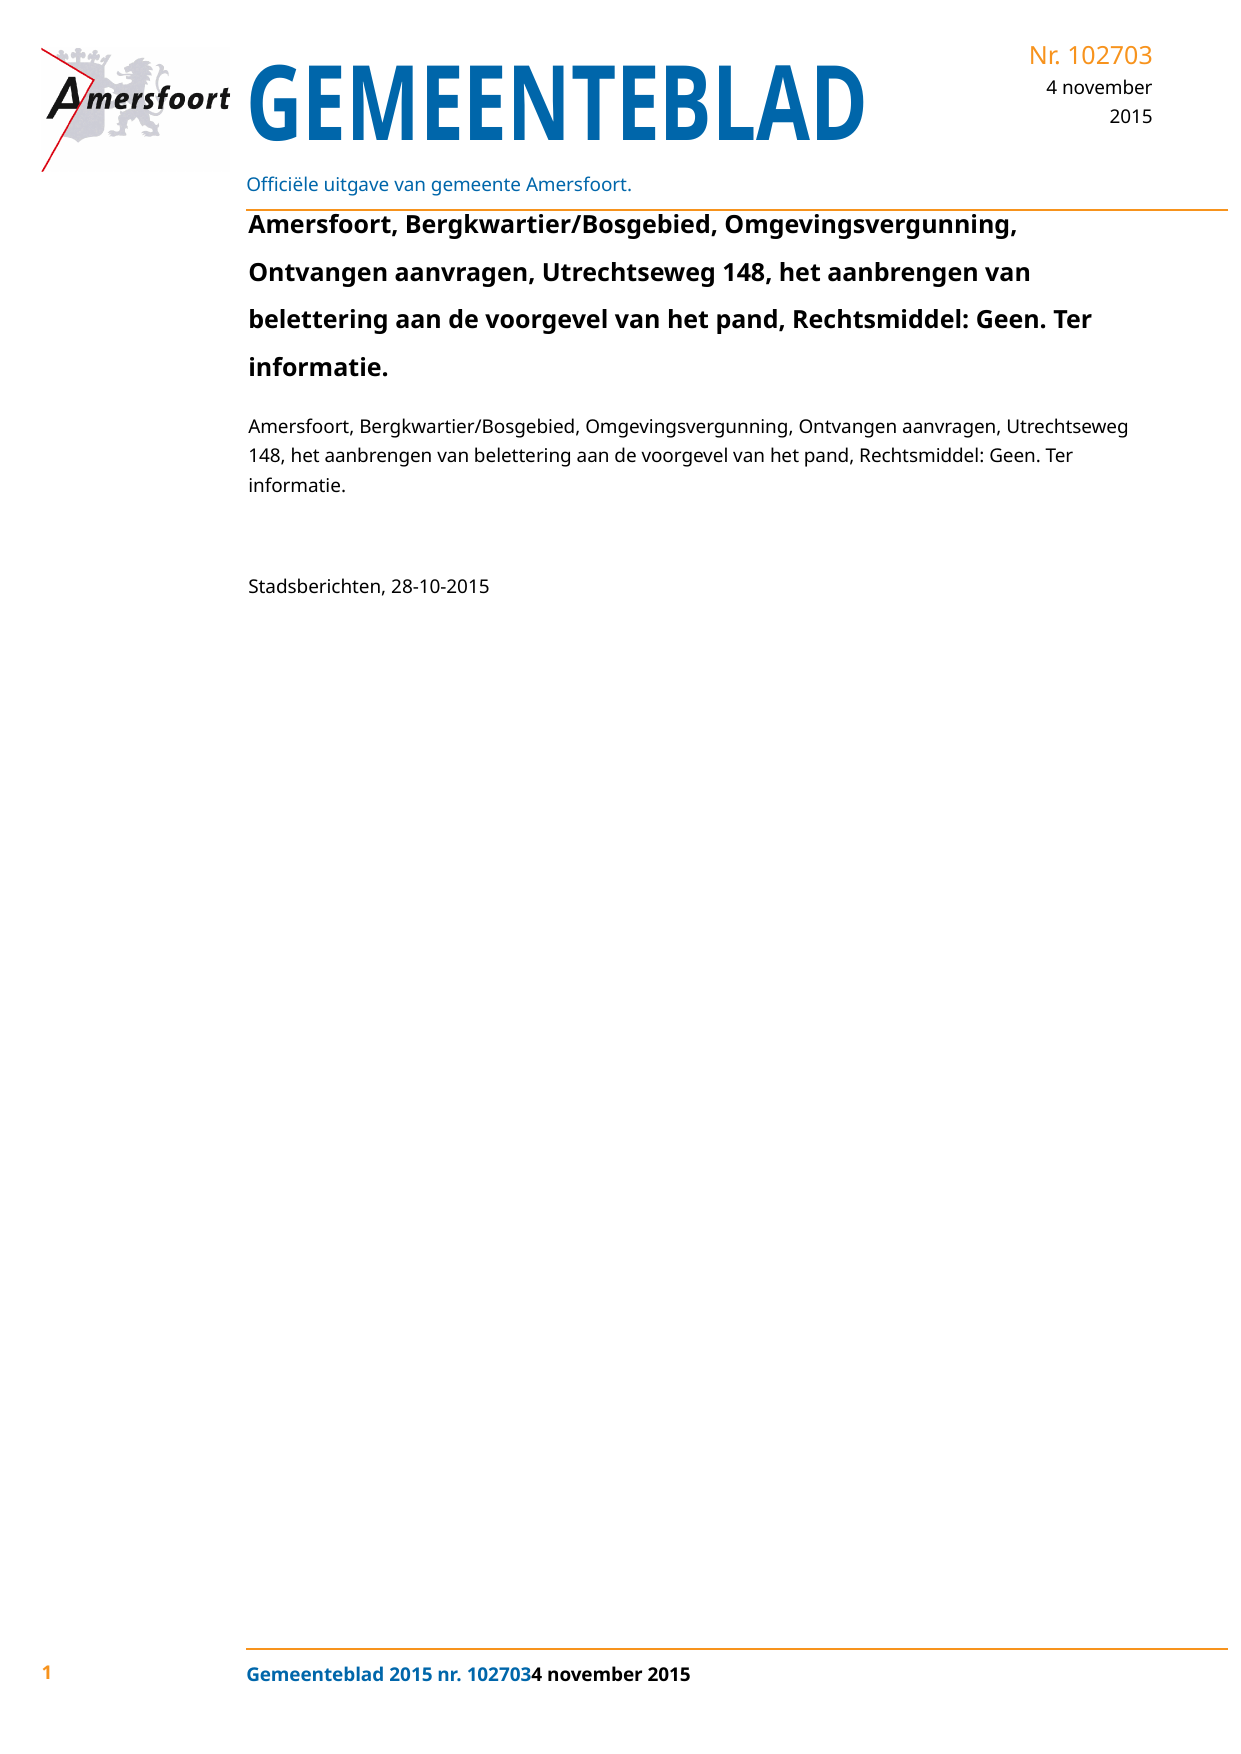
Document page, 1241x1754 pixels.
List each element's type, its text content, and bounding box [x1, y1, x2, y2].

picture [41, 47, 231, 172]
text Amersfoort, Bergkwartier/Bosgebied, Omgevingsvergunning, Ontvangen aanvragen, Utrechtseweg 148, het aanbrengen van belettering aan de voorgevel van het pand, Rechtsmiddel: Geen. Ter informatie. [248, 413, 1152, 498]
text Amersfoort, Bergkwartier/Bosgebied, Omgevingsvergunning, Ontvangen aanvragen, Utrechtseweg 148, het aanbrengen van belettering aan de voorgevel van het pand, Rechtsmiddel: Geen. Ter informatie. [248, 211, 1152, 384]
text Stadsberichten, 28-10-2015 [248, 573, 1152, 599]
